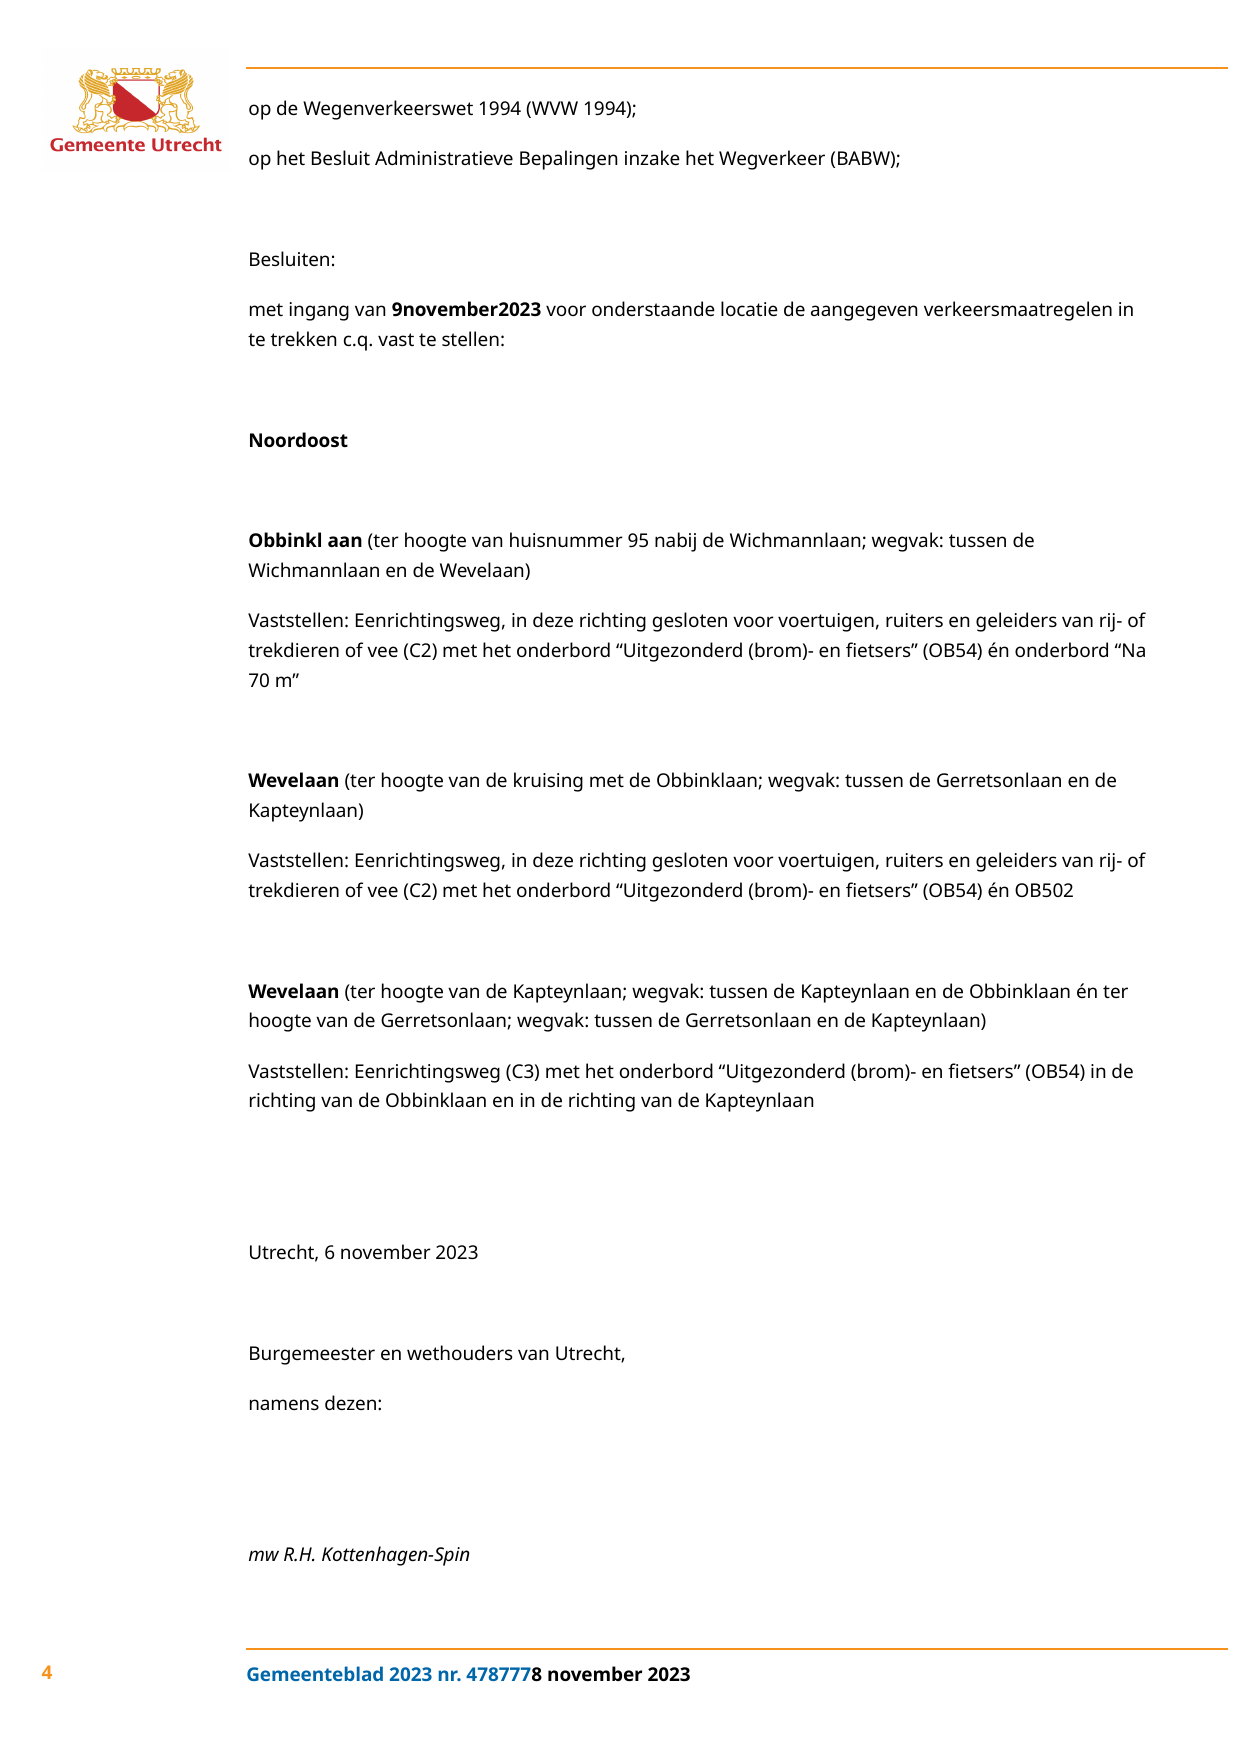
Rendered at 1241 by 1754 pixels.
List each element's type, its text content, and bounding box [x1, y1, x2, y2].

text op het Besluit Administratieve Bepalingen inzake het Wegverkeer (BABW); [248, 145, 1152, 171]
text met ingang van 9november2023 voor onderstaande locatie de aangegeven verkeersmaatregelen in te trekken c.q. vast te stellen: [248, 296, 1152, 352]
text Vaststellen: Eenrichtingsweg, in deze richting gesloten voor voertuigen, ruiters en geleiders van rij- of trekdieren of vee (C2) met het onderbord “Uitgezonderd (brom)- en fietsers” (OB54) én OB502 [248, 848, 1152, 903]
text Utrecht, 6 november 2023 [248, 1239, 1152, 1265]
text mw R.H. Kottenhagen-Spin [248, 1541, 1152, 1567]
text namens dezen: [248, 1390, 1152, 1416]
text Obbinkl aan (ter hoogte van huisnummer 95 nabij de Wichmannlaan; wegvak: tussen de Wichmannlaan en de Wevelaan) [248, 528, 1152, 583]
text Burgemeester en wethouders van Utrecht, [248, 1340, 1152, 1366]
text Vaststellen: Eenrichtingsweg, in deze richting gesloten voor voertuigen, ruiters en geleiders van rij- of trekdieren of vee (C2) met het onderbord “Uitgezonderd (brom)- en fietsers” (OB54) én onderbord “Na 70 m” [248, 608, 1152, 693]
text Wevelaan (ter hoogte van de kruising met de Obbinklaan; wegvak: tussen de Gerretsonlaan en de Kapteynlaan) [248, 768, 1152, 823]
text Noordoost [248, 427, 1152, 453]
picture [41, 47, 231, 172]
text Vaststellen: Eenrichtingsweg (C3) met het onderbord “Uitgezonderd (brom)- en fietsers” (OB54) in de richting van de Obbinklaan en in de richting van de Kapteynlaan [248, 1058, 1152, 1113]
text op de Wegenverkeerswet 1994 (WVW 1994); [248, 95, 1152, 121]
text Wevelaan (ter hoogte van de Kapteynlaan; wegvak: tussen de Kapteynlaan en de Obbinklaan én ter hoogte van de Gerretsonlaan; wegvak: tussen de Gerretsonlaan en de Kapteynlaan) [248, 978, 1152, 1033]
text Besluiten: [248, 246, 1152, 272]
